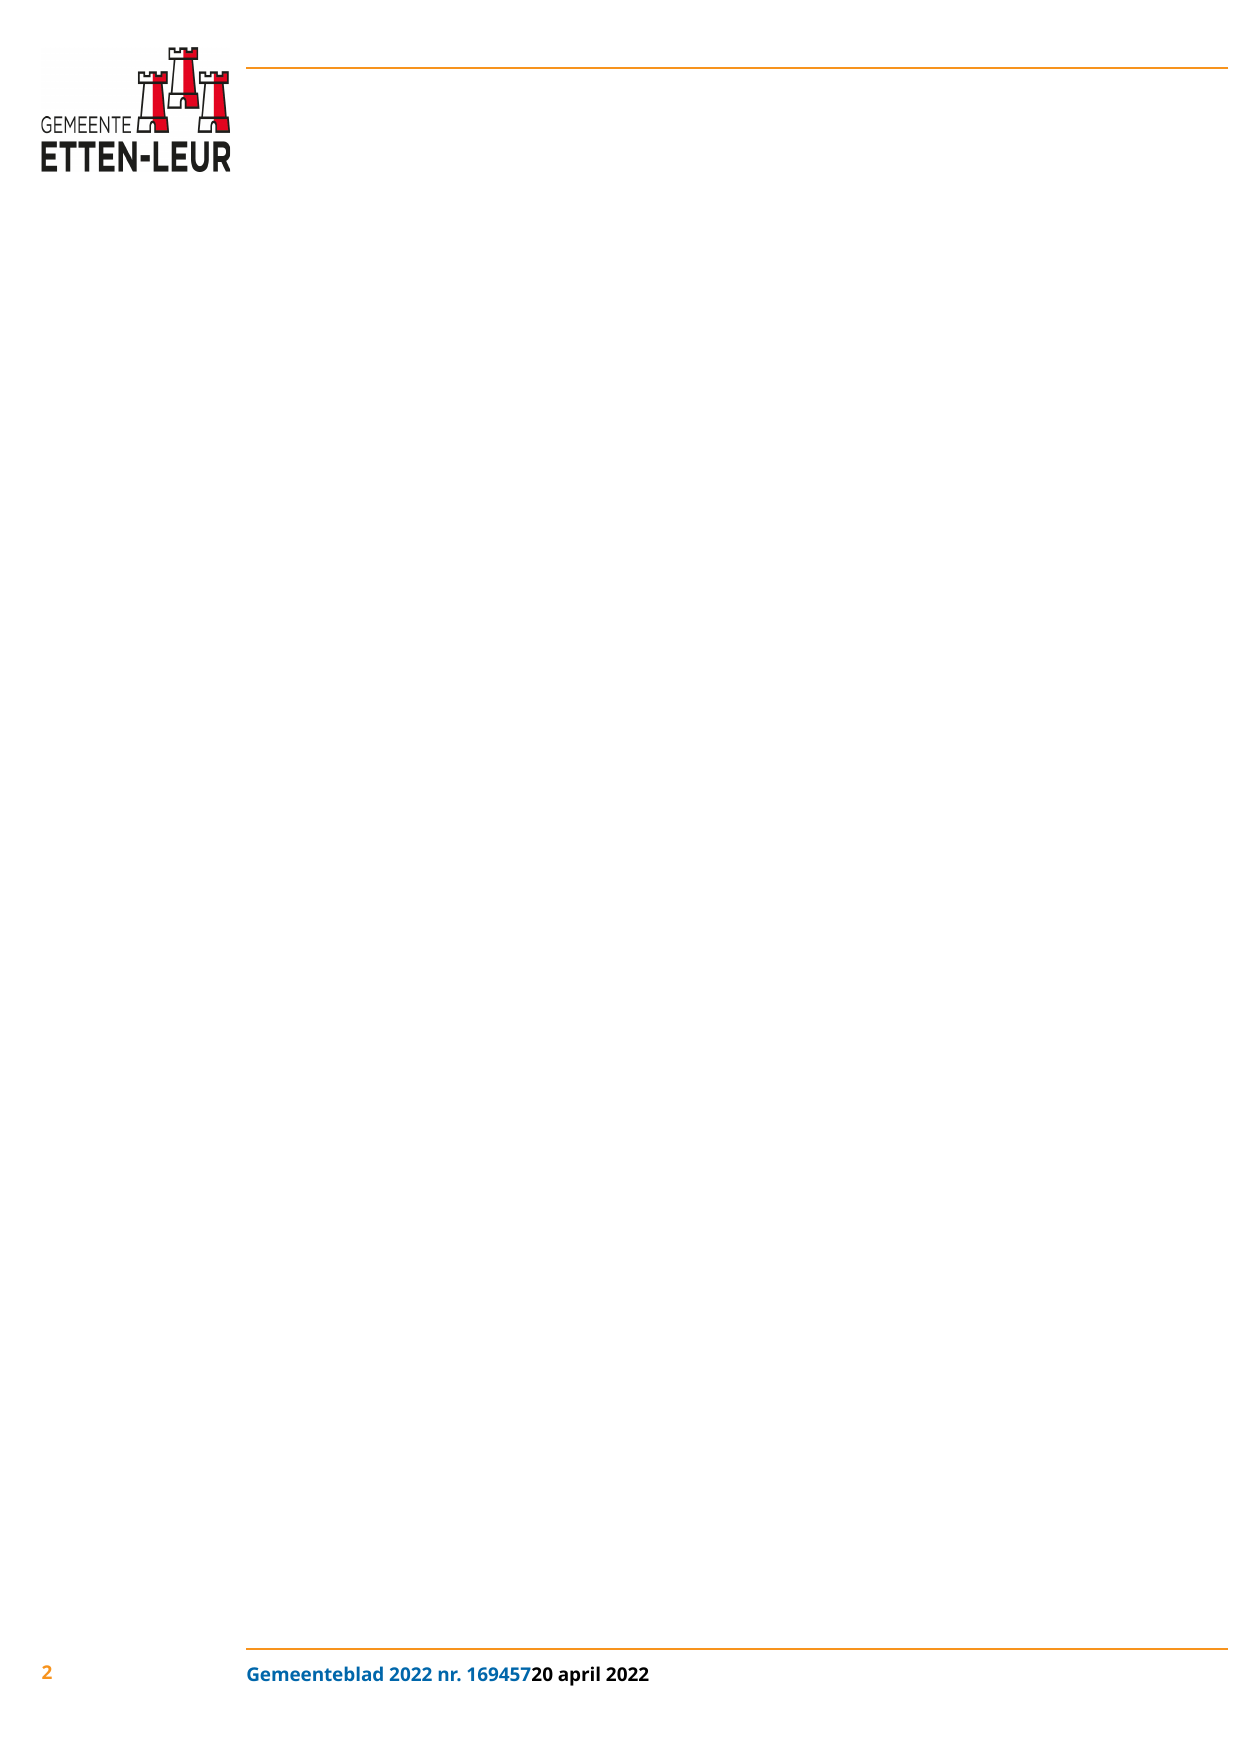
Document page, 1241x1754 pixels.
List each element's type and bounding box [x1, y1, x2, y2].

picture [41, 47, 231, 172]
